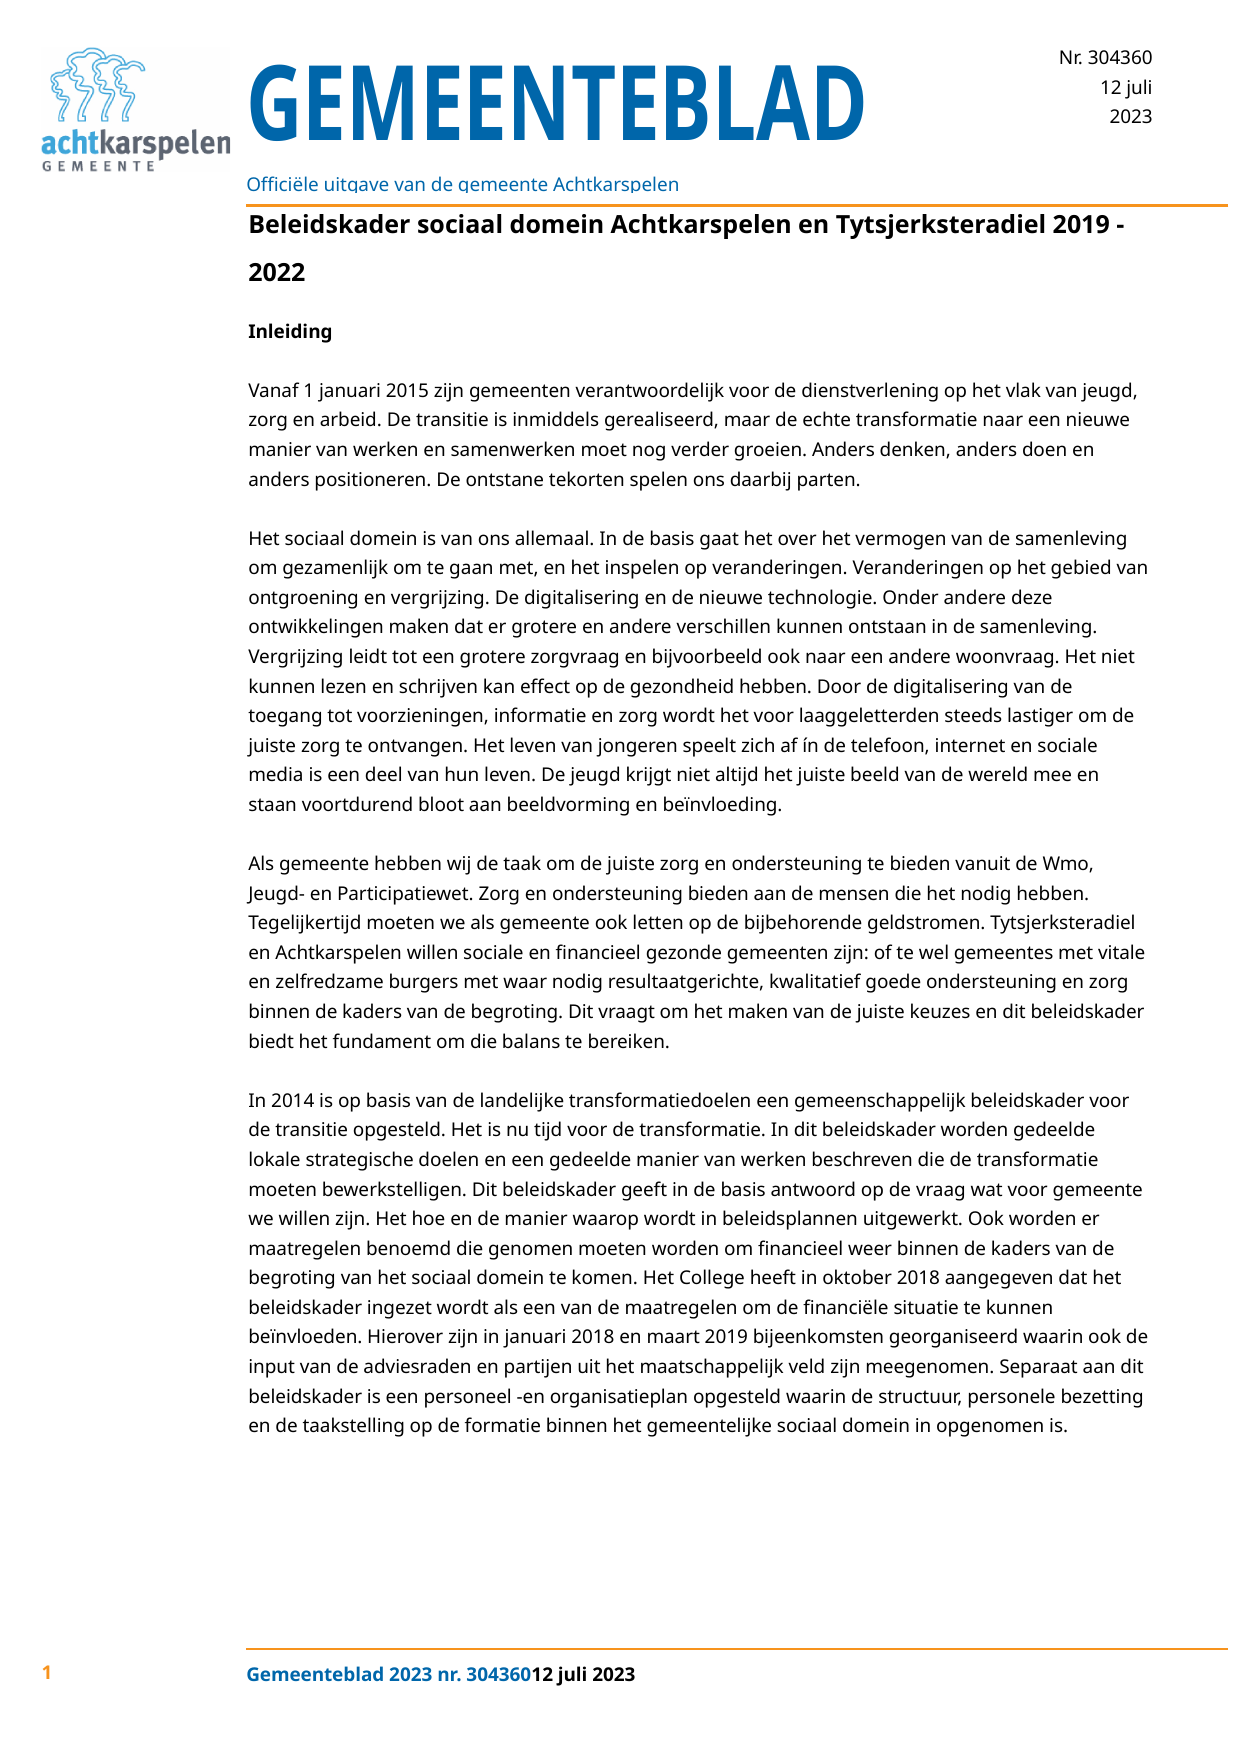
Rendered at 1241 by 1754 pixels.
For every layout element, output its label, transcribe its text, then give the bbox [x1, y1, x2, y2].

text Vanaf 1 januari 2015 zijn gemeenten verantwoordelijk voor de dienstverlening op het vlak van jeugd, zorg en arbeid. De transitie is inmiddels gerealiseerd, maar de echte transformatie naar een nieuwe manier van werken en samenwerken moet nog verder groeien. Anders denken, anders doen en anders positioneren. De ontstane tekorten spelen ons daarbij parten. [248, 377, 1152, 492]
text Als gemeente hebben wij de taak om de juiste zorg en ondersteuning te bieden vanuit de Wmo, Jeugd- en Participatiewet. Zorg en ondersteuning bieden aan de mensen die het nodig hebben. Tegelijkertijd moeten we als gemeente ook letten op de bijbehorende geldstromen. Tytsjerksteradiel en Achtkarspelen willen sociale en financieel gezonde gemeenten zijn: of te wel gemeentes met vitale en zelfredzame burgers met waar nodig resultaatgerichte, kwalitatief goede ondersteuning en zorg binnen de kaders van de begroting. Dit vraagt om het maken van de juiste keuzes en dit beleidskader biedt het fundament om die balans te bereiken. [248, 850, 1152, 1054]
text Inleiding [248, 318, 1152, 344]
text In 2014 is op basis van de landelijke transformatiedoelen een gemeenschappelijk beleidskader voor de transitie opgesteld. Het is nu tijd voor de transformatie. In dit beleidskader worden gedeelde lokale strategische doelen en een gedeelde manier van werken beschreven die de transformatie moeten bewerkstelligen. Dit beleidskader geeft in de basis antwoord op de vraag wat voor gemeente we willen zijn. Het hoe en de manier waarop wordt in beleidsplannen uitgewerkt. Ook worden er maatregelen benoemd die genomen moeten worden om financieel weer binnen de kaders van de begroting van het sociaal domein te komen. Het College heeft in oktober 2018 aangegeven dat het beleidskader ingezet wordt als een van de maatregelen om de financiële situatie te kunnen beïnvloeden. Hierover zijn in januari 2018 en maart 2019 bijeenkomsten georganiseerd waarin ook de input van de adviesraden en partijen uit het maatschappelijk veld zijn meegenomen. Separaat aan dit beleidskader is een personeel -en organisatieplan opgesteld waarin de structuur, personele bezetting en de taakstelling op de formatie binnen het gemeentelijke sociaal domein in opgenomen is. [248, 1087, 1152, 1438]
picture [41, 47, 231, 172]
text Het sociaal domein is van ons allemaal. In de basis gaat het over het vermogen van de samenleving om gezamenlijk om te gaan met, en het inspelen op veranderingen. Veranderingen op het gebied van ontgroening en vergrijzing. De digitalisering en de nieuwe technologie. Onder andere deze ontwikkelingen maken dat er grotere en andere verschillen kunnen ontstaan in de samenleving. [248, 525, 1152, 639]
text Vergrijzing leidt tot een grotere zorgvraag en bijvoorbeeld ook naar een andere woonvraag. Het niet kunnen lezen en schrijven kan effect op de gezondheid hebben. Door de digitalisering van de toegang tot voorzieningen, informatie en zorg wordt het voor laaggeletterden steeds lastiger om de juiste zorg te ontvangen. Het leven van jongeren speelt zich af ín de telefoon, internet en sociale media is een deel van hun leven. De jeugd krijgt niet altijd het juiste beeld van de wereld mee en staan voortdurend bloot aan beeldvorming en beïnvloeding. [248, 643, 1152, 817]
text Beleidskader sociaal domein Achtkarspelen en Tytsjerksteradiel 2019 - 2022 [248, 207, 1152, 288]
